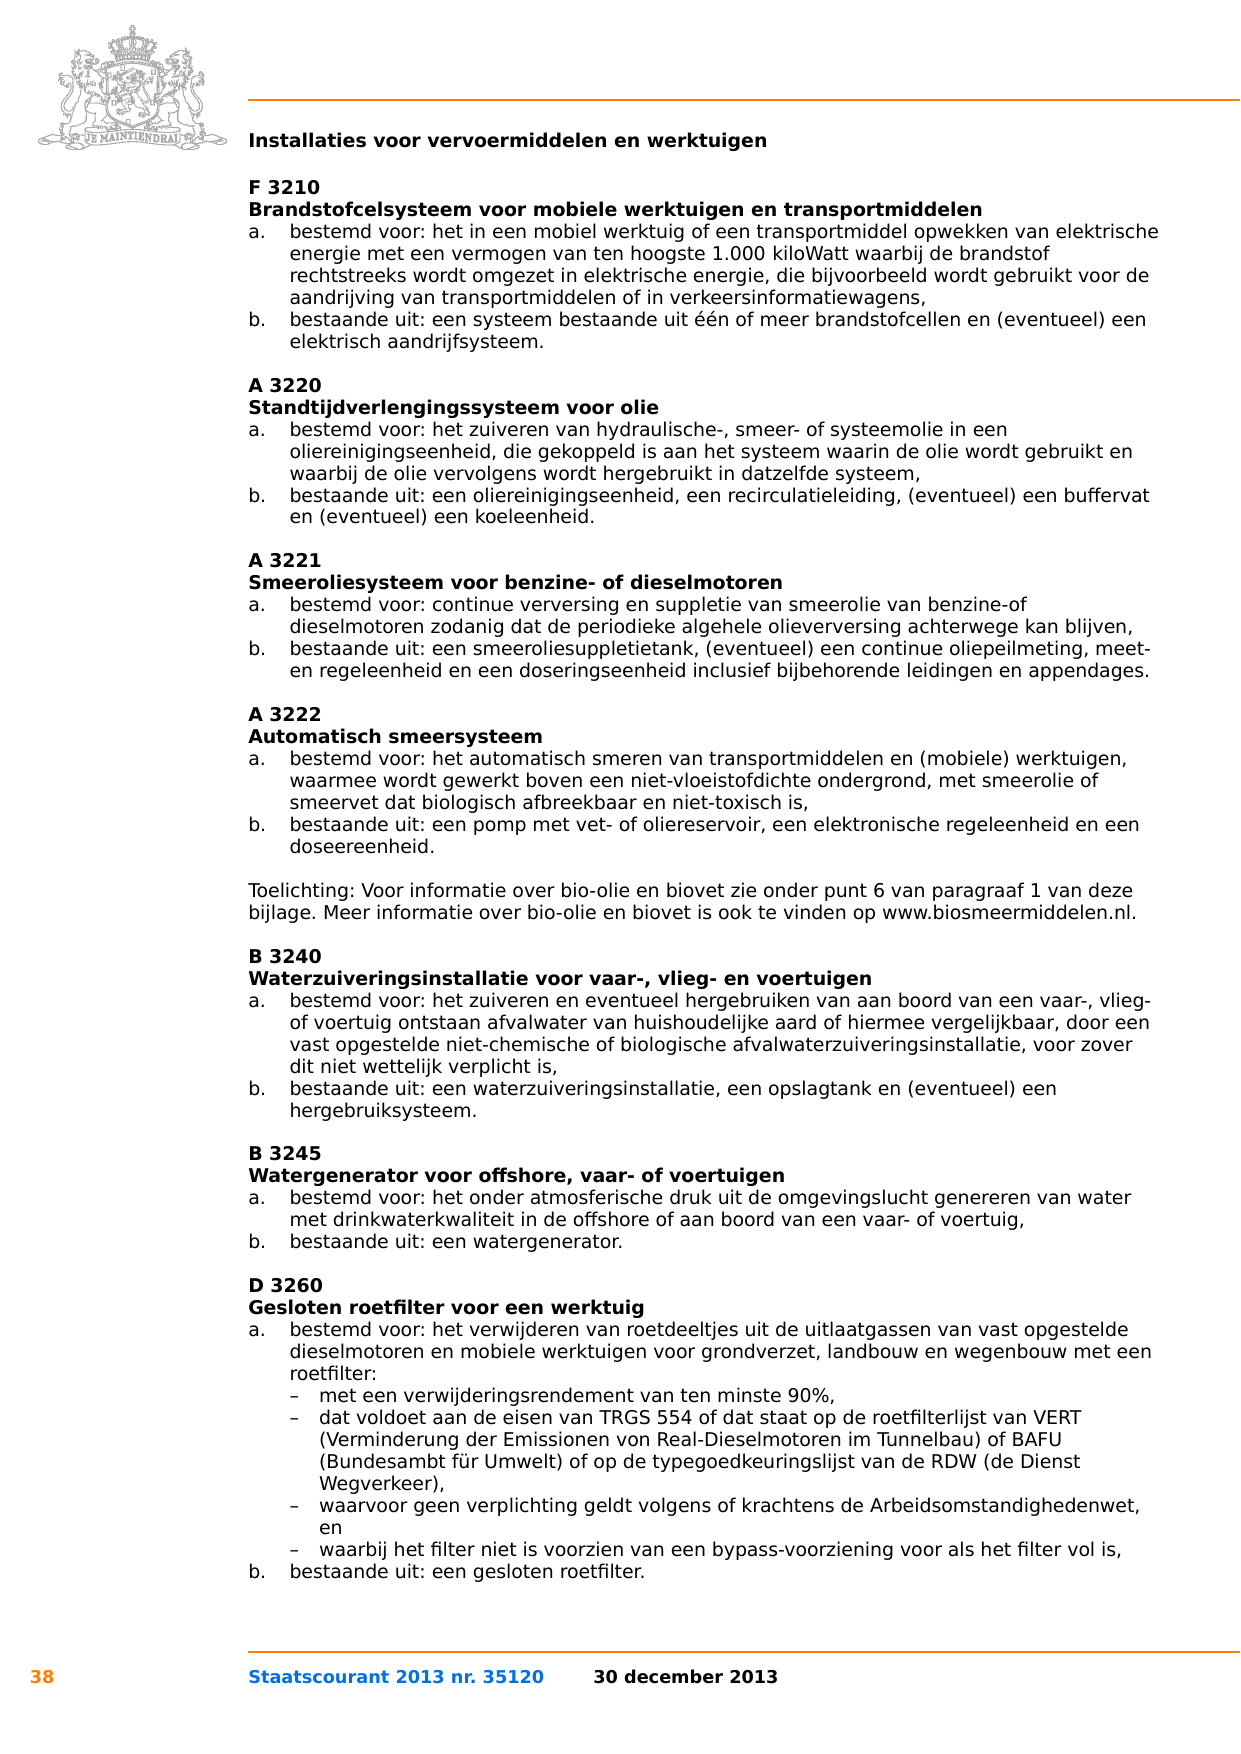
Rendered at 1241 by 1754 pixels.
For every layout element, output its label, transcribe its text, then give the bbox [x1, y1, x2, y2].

text A 3221 [248, 550, 1163, 572]
text a. bestemd voor: continue verversing en suppletie van smeerolie van benzine-of dieselmotoren zodanig dat de periodieke algehele olieverversing achterwege kan blijven, [248, 594, 1163, 638]
text Smeeroliesysteem voor benzine- of dieselmotoren [248, 572, 1163, 594]
text b. bestaande uit: een smeeroliesuppletietank, (eventueel) een continue oliepeilmeting, meet- en regeleenheid en een doseringseenheid inclusief bijbehorende leidingen en appendages. [248, 638, 1163, 682]
text a. bestemd voor: het in een mobiel werktuig of een transportmiddel opwekken van elektrische energie met een vermogen van ten hoogste 1.000 kiloWatt waarbij de brandstof rechtstreeks wordt omgezet in elektrische energie, die bijvoorbeeld wordt gebruikt voor de aandrijving van transportmiddelen of in verkeersinformatiewagens, [248, 221, 1163, 309]
text b. bestaande uit: een pomp met vet- of oliereservoir, een elektronische regeleenheid en een doseereenheid. [248, 814, 1163, 858]
text A 3220 [248, 374, 1163, 397]
text b. bestaande uit: een gesloten roetfilter. [248, 1561, 1163, 1583]
text B 3240 [248, 946, 1163, 968]
text Gesloten roetfilter voor een werktuig [248, 1297, 1163, 1319]
text D 3260 [248, 1275, 1163, 1297]
text – waarvoor geen verplichting geldt volgens of krachtens de Arbeidsomstandighedenwet, en [289, 1495, 1163, 1539]
text a. bestemd voor: het onder atmosferische druk uit de omgevingslucht genereren van water met drinkwaterkwaliteit in de offshore of aan boord van een vaar- of voertuig, [248, 1187, 1163, 1231]
text a. bestemd voor: het verwijderen van roetdeeltjes uit de uitlaatgassen van vast opgestelde dieselmotoren en mobiele werktuigen voor grondverzet, landbouw en wegenbouw met een roetfilter: [248, 1319, 1163, 1385]
text a. bestemd voor: het zuiveren van hydraulische-, smeer- of systeemolie in een oliereinigingseenheid, die gekoppeld is aan het systeem waarin de olie wordt gebruikt en waarbij de olie vervolgens wordt hergebruikt in datzelfde systeem, [248, 418, 1163, 484]
text Brandstofcelsysteem voor mobiele werktuigen en transportmiddelen [248, 199, 1163, 221]
text b. bestaande uit: een oliereinigingseenheid, een recirculatieleiding, (eventueel) een buffervat en (eventueel) een koeleenheid. [248, 484, 1163, 528]
text – waarbij het filter niet is voorzien van een bypass-voorziening voor als het filter vol is, [289, 1539, 1163, 1561]
text b. bestaande uit: een systeem bestaande uit één of meer brandstofcellen en (eventueel) een elektrisch aandrijfsysteem. [248, 309, 1163, 353]
subtitle Installaties voor vervoermiddelen en werktuigen [248, 130, 1163, 152]
text b. bestaande uit: een watergenerator. [248, 1231, 1163, 1253]
text A 3222 [248, 704, 1163, 726]
text Standtijdverlengingssysteem voor olie [248, 397, 1163, 418]
text F 3210 [248, 177, 1163, 199]
text Toelichting: Voor informatie over bio-olie en biovet zie onder punt 6 van paragraaf 1 van deze bijlage. Meer informatie over bio-olie en biovet is ook te vinden op www.biosmeermiddelen.nl. [248, 880, 1163, 924]
picture [38, 25, 227, 150]
text B 3245 [248, 1143, 1163, 1165]
text a. bestemd voor: het automatisch smeren van transportmiddelen en (mobiele) werktuigen, waarmee wordt gewerkt boven een niet-vloeistofdichte ondergrond, met smeerolie of smeervet dat biologisch afbreekbaar en niet-toxisch is, [248, 748, 1163, 814]
text Automatisch smeersysteem [248, 726, 1163, 748]
text – dat voldoet aan de eisen van TRGS 554 of dat staat op de roetfilterlijst van VERT (Verminderung der Emissionen von Real-Dieselmotoren im Tunnelbau) of BAFU (Bundesambt für Umwelt) of op de typegoedkeuringslijst van de RDW (de Dienst Wegverkeer), [289, 1407, 1163, 1495]
text Waterzuiveringsinstallatie voor vaar-, vlieg- en voertuigen [248, 968, 1163, 989]
text Watergenerator voor offshore, vaar- of voertuigen [248, 1165, 1163, 1187]
text – met een verwijderingsrendement van ten minste 90%, [289, 1385, 1163, 1407]
text a. bestemd voor: het zuiveren en eventueel hergebruiken van aan boord van een vaar-, vlieg- of voertuig ontstaan afvalwater van huishoudelijke aard of hiermee vergelijkbaar, door een vast opgestelde niet-chemische of biologische afvalwaterzuiveringsinstallatie, voor zover dit niet wettelijk verplicht is, [248, 989, 1163, 1077]
text b. bestaande uit: een waterzuiveringsinstallatie, een opslagtank en (eventueel) een hergebruiksysteem. [248, 1077, 1163, 1121]
